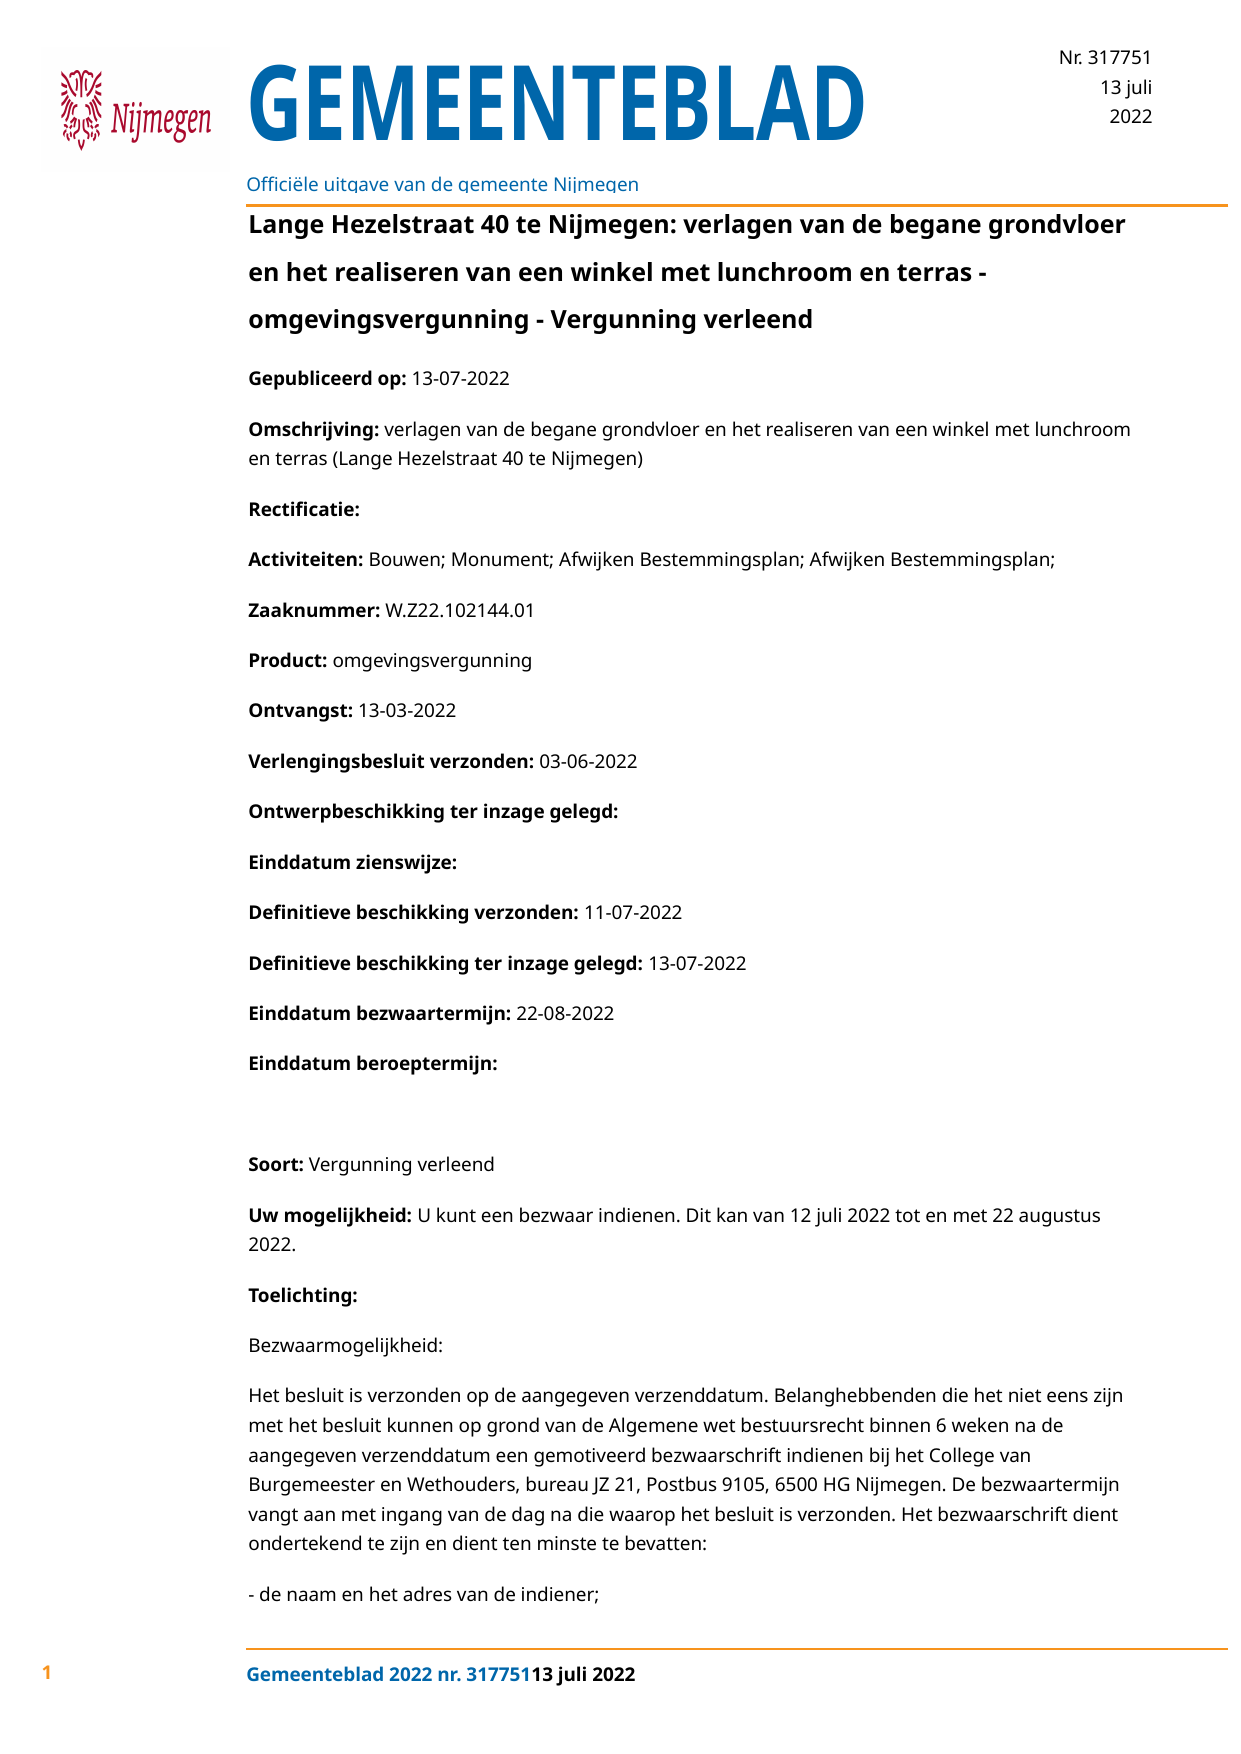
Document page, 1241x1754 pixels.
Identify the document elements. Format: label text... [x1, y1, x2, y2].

text Omschrijving: verlagen van de begane grondvloer en het realiseren van een winkel met lunchroom en terras (Lange Hezelstraat 40 te Nijmegen) [248, 416, 1152, 471]
text Einddatum zienswijze: [248, 849, 1152, 874]
text Bezwaarmogelijkheid: [248, 1332, 1152, 1358]
text Definitieve beschikking ter inzage gelegd: 13-07-2022 [248, 950, 1152, 975]
text Product: omgevingsvergunning [248, 647, 1152, 673]
picture [41, 47, 231, 172]
text Verlengingsbesluit verzonden: 03-06-2022 [248, 748, 1152, 774]
text Gepubliceerd op: 13-07-2022 [248, 366, 1152, 391]
text Definitieve beschikking verzonden: 11-07-2022 [248, 899, 1152, 925]
text Uw mogelijkheid: U kunt een bezwaar indienen. Dit kan van 12 juli 2022 tot en met 22 augustus 2022. [248, 1202, 1152, 1257]
text Toelichting: [248, 1282, 1152, 1307]
text Ontwerpbeschikking ter inzage gelegd: [248, 798, 1152, 824]
text Lange Hezelstraat 40 te Nijmegen: verlagen van de begane grondvloer en het realiseren van een winkel met lunchroom en terras - omgevingsvergunning - Vergunning verleend [248, 207, 1152, 336]
text Het besluit is verzonden op de aangegeven verzenddatum. Belanghebbenden die het niet eens zijn met het besluit kunnen op grond van de Algemene wet bestuursrecht binnen 6 weken na de aangegeven verzenddatum een gemotiveerd bezwaarschrift indienen bij het College van Burgemeester en Wethouders, bureau JZ 21, Postbus 9105, 6500 HG Nijmegen. De bezwaartermijn vangt aan met ingang van de dag na die waarop het besluit is verzonden. Het bezwaarschrift dient ondertekend te zijn en dient ten minste te bevatten: [248, 1383, 1152, 1556]
text - de naam en het adres van de indiener; [248, 1581, 1152, 1607]
text Activiteiten: Bouwen; Monument; Afwijken Bestemmingsplan; Afwijken Bestemmingsplan; [248, 546, 1152, 572]
text Rectificatie: [248, 496, 1152, 522]
text Zaaknummer: W.Z22.102144.01 [248, 597, 1152, 622]
text Einddatum bezwaartermijn: 22-08-2022 [248, 1000, 1152, 1026]
text Soort: Vergunning verleend [248, 1151, 1152, 1177]
text Ontvangst: 13-03-2022 [248, 698, 1152, 723]
text Einddatum beroeptermijn: [248, 1051, 1152, 1076]
